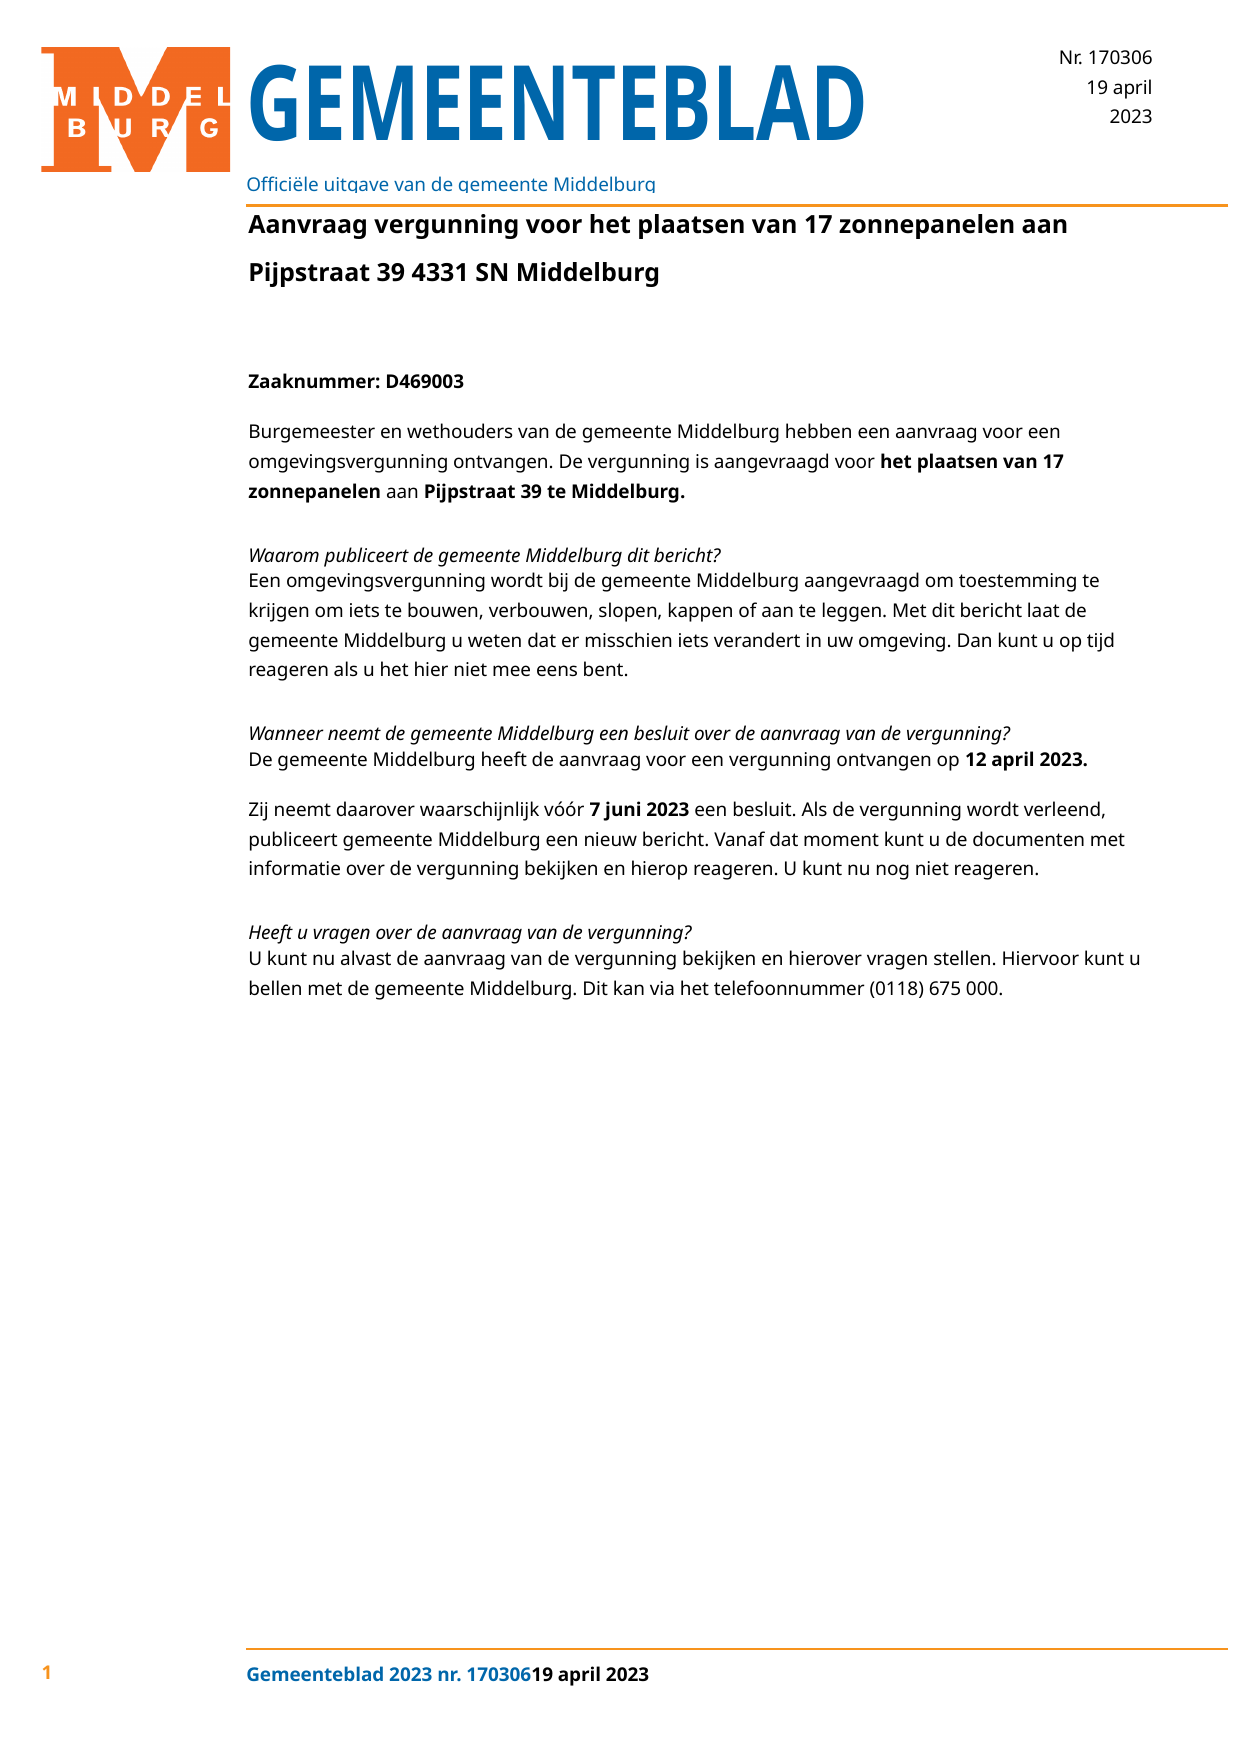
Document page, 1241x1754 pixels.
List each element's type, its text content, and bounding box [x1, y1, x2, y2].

text Waarom publiceert de gemeente Middelburg dit bericht? [248, 542, 1152, 568]
text Zaaknummer: D469003 [248, 368, 1152, 394]
text Heeft u vragen over de aanvraag van de vergunning? [248, 919, 1152, 945]
text Een omgevingsvergunning wordt bij de gemeente Middelburg aangevraagd om toestemming te krijgen om iets te bouwen, verbouwen, slopen, kappen of aan te leggen. Met dit bericht laat de gemeente Middelburg u weten dat er misschien iets verandert in uw omgeving. Dan kunt u op tijd reageren als u het hier niet mee eens bent. [248, 568, 1152, 682]
text Aanvraag vergunning voor het plaatsen van 17 zonnepanelen aan Pijpstraat 39 4331 SN Middelburg [248, 207, 1152, 288]
text De gemeente Middelburg heeft de aanvraag voor een vergunning ontvangen op 12 april 2023. [248, 746, 1152, 772]
text U kunt nu alvast de aanvraag van de vergunning bekijken en hierover vragen stellen. Hiervoor kunt u bellen met de gemeente Middelburg. Dit kan via het telefoonnummer (0118) 675 000. [248, 945, 1152, 1001]
text Zij neemt daarover waarschijnlijk vóór 7 juni 2023 een besluit. Als de vergunning wordt verleend, publiceert gemeente Middelburg een nieuw bericht. Vanaf dat moment kunt u de documenten met informatie over de vergunning bekijken en hierop reageren. U kunt nu nog niet reageren. [248, 796, 1152, 881]
text Burgemeester en wethouders van de gemeente Middelburg hebben een aanvraag voor een omgevingsvergunning ontvangen. De vergunning is aangevraagd voor het plaatsen van 17 zonnepanelen aan Pijpstraat 39 te Middelburg. [248, 419, 1152, 504]
picture [41, 47, 231, 172]
text Wanneer neemt de gemeente Middelburg een besluit over de aanvraag van de vergunning? [248, 720, 1152, 746]
